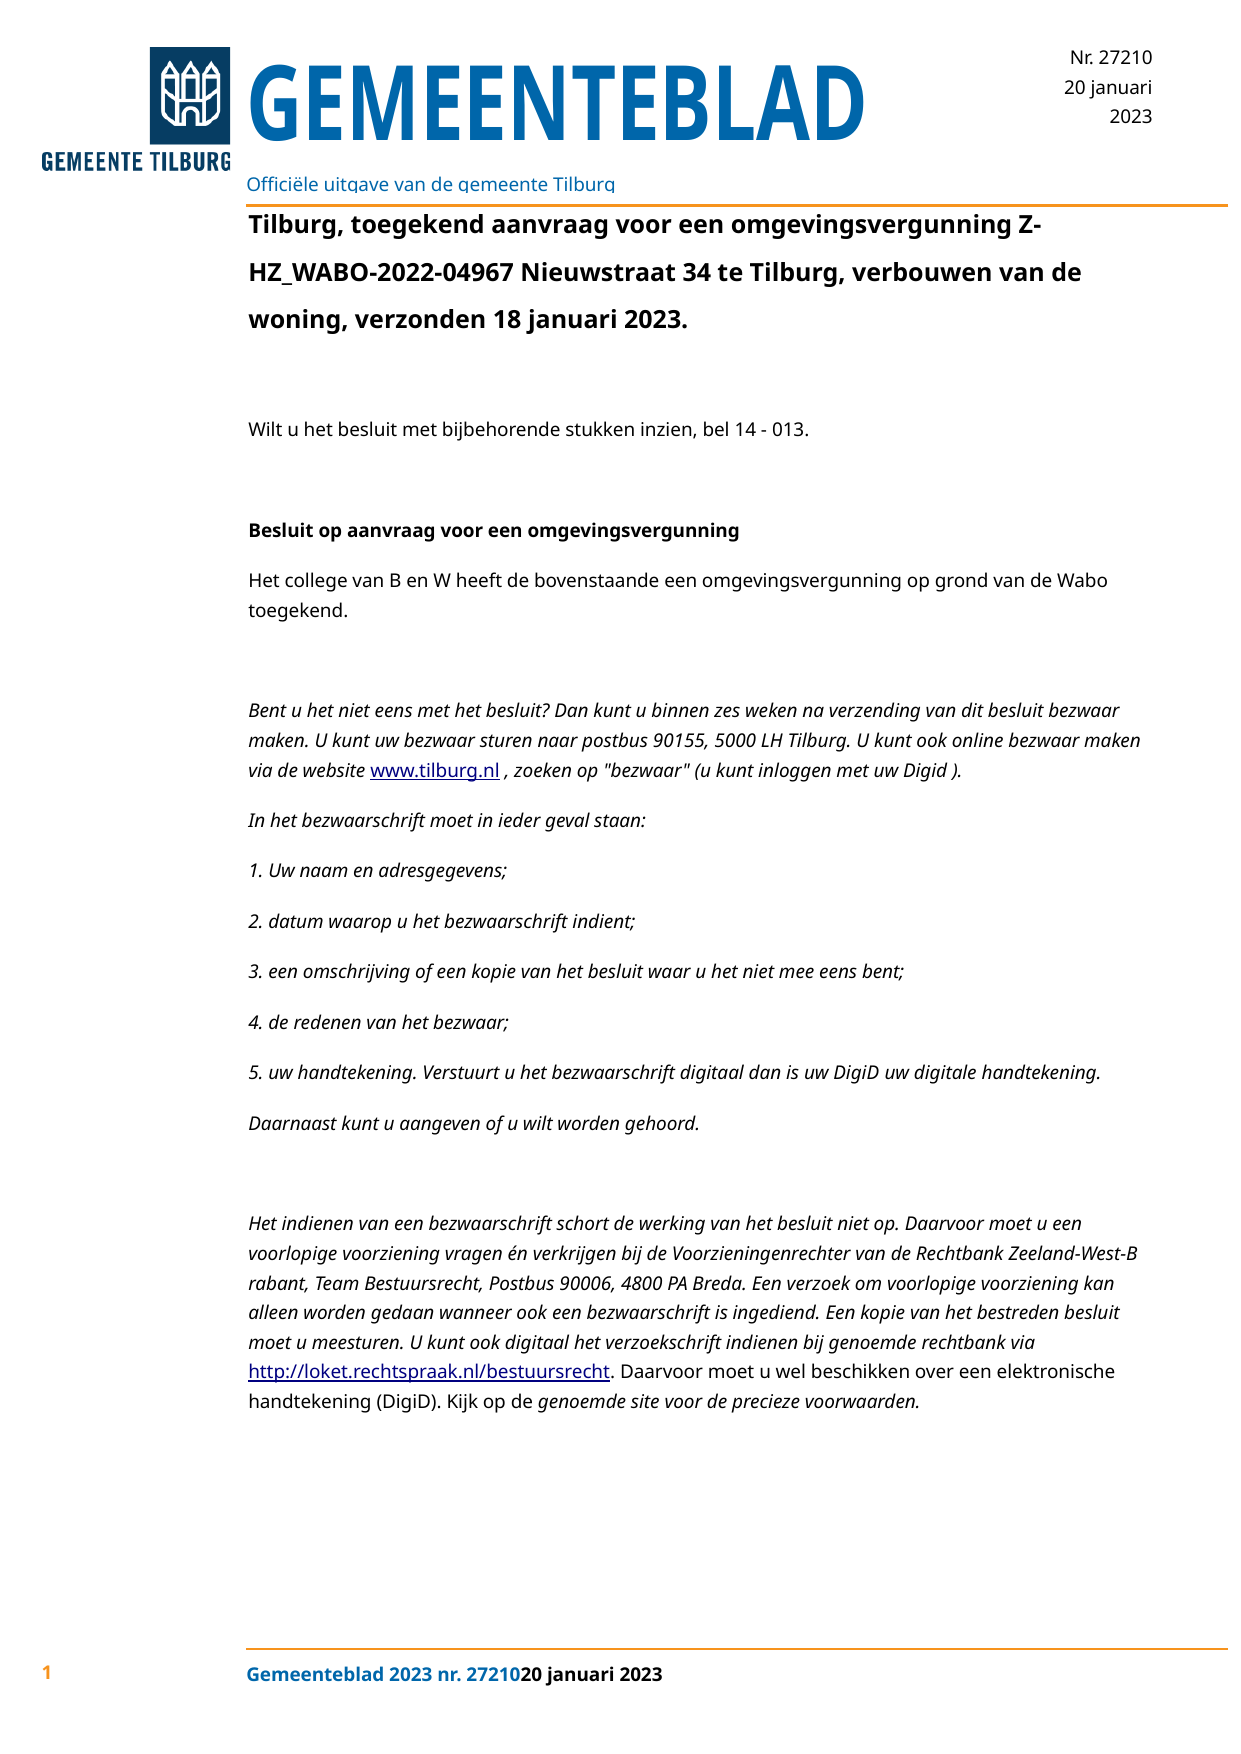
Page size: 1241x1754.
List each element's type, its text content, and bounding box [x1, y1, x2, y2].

text In het bezwaarschrift moet in ieder geval staan: [248, 807, 1152, 833]
text Wilt u het besluit met bijbehorende stukken inzien, bel 14 - 013. [248, 416, 1152, 442]
text 5. uw handtekening. Verstuurt u het bezwaarschrift digitaal dan is uw DigiD uw digitale handtekening. [248, 1059, 1152, 1085]
text Het college van B en W heeft de bovenstaande een omgevingsvergunning op grond van de Wabo toegekend. [248, 567, 1152, 622]
text Daarnaast kunt u aangeven of u wilt worden gehoord. [248, 1110, 1152, 1135]
text 1. Uw naam en adresgegevens; [248, 858, 1152, 883]
text Besluit op aanvraag voor een omgevingsvergunning [248, 517, 1152, 542]
text 4. de redenen van het bezwaar; [248, 1009, 1152, 1034]
text 3. een omschrijving of een kopie van het besluit waar u het niet mee eens bent; [248, 958, 1152, 984]
picture [41, 47, 231, 172]
text Het indienen van een bezwaarschrift schort de werking van het besluit niet op. Daarvoor moet u een voorlopige voorziening vragen én verkrijgen bij de Voorzieningenrechter van de Rechtbank Zeeland-West-B rabant, Team Bestuursrecht, Postbus 90006, 4800 PA Breda. Een verzoek om voorlopige voorziening kan alleen worden gedaan wanneer ook een bezwaarschrift is ingediend. Een kopie van het bestreden besluit moet u meesturen. U kunt ook digitaal het verzoekschrift indienen bij genoemde rechtbank via http://loket.rechtspraak.nl/bestuursrecht. Daarvoor moet u wel beschikken over een elektronische handtekening (DigiD). Kijk op de genoemde site voor de precieze voorwaarden. [248, 1211, 1152, 1414]
text 2. datum waarop u het bezwaarschrift indient; [248, 908, 1152, 934]
text Tilburg, toegekend aanvraag voor een omgevingsvergunning Z-HZ_WABO-2022-04967 Nieuwstraat 34 te Tilburg, verbouwen van de woning, verzonden 18 januari 2023. [248, 207, 1152, 336]
text Bent u het niet eens met het besluit? Dan kunt u binnen zes weken na verzending van dit besluit bezwaar maken. U kunt uw bezwaar sturen naar postbus 90155, 5000 LH Tilburg. U kunt ook online bezwaar maken via de website www.tilburg.nl , zoeken op "bezwaar" (u kunt inloggen met uw Digid ). [248, 698, 1152, 782]
